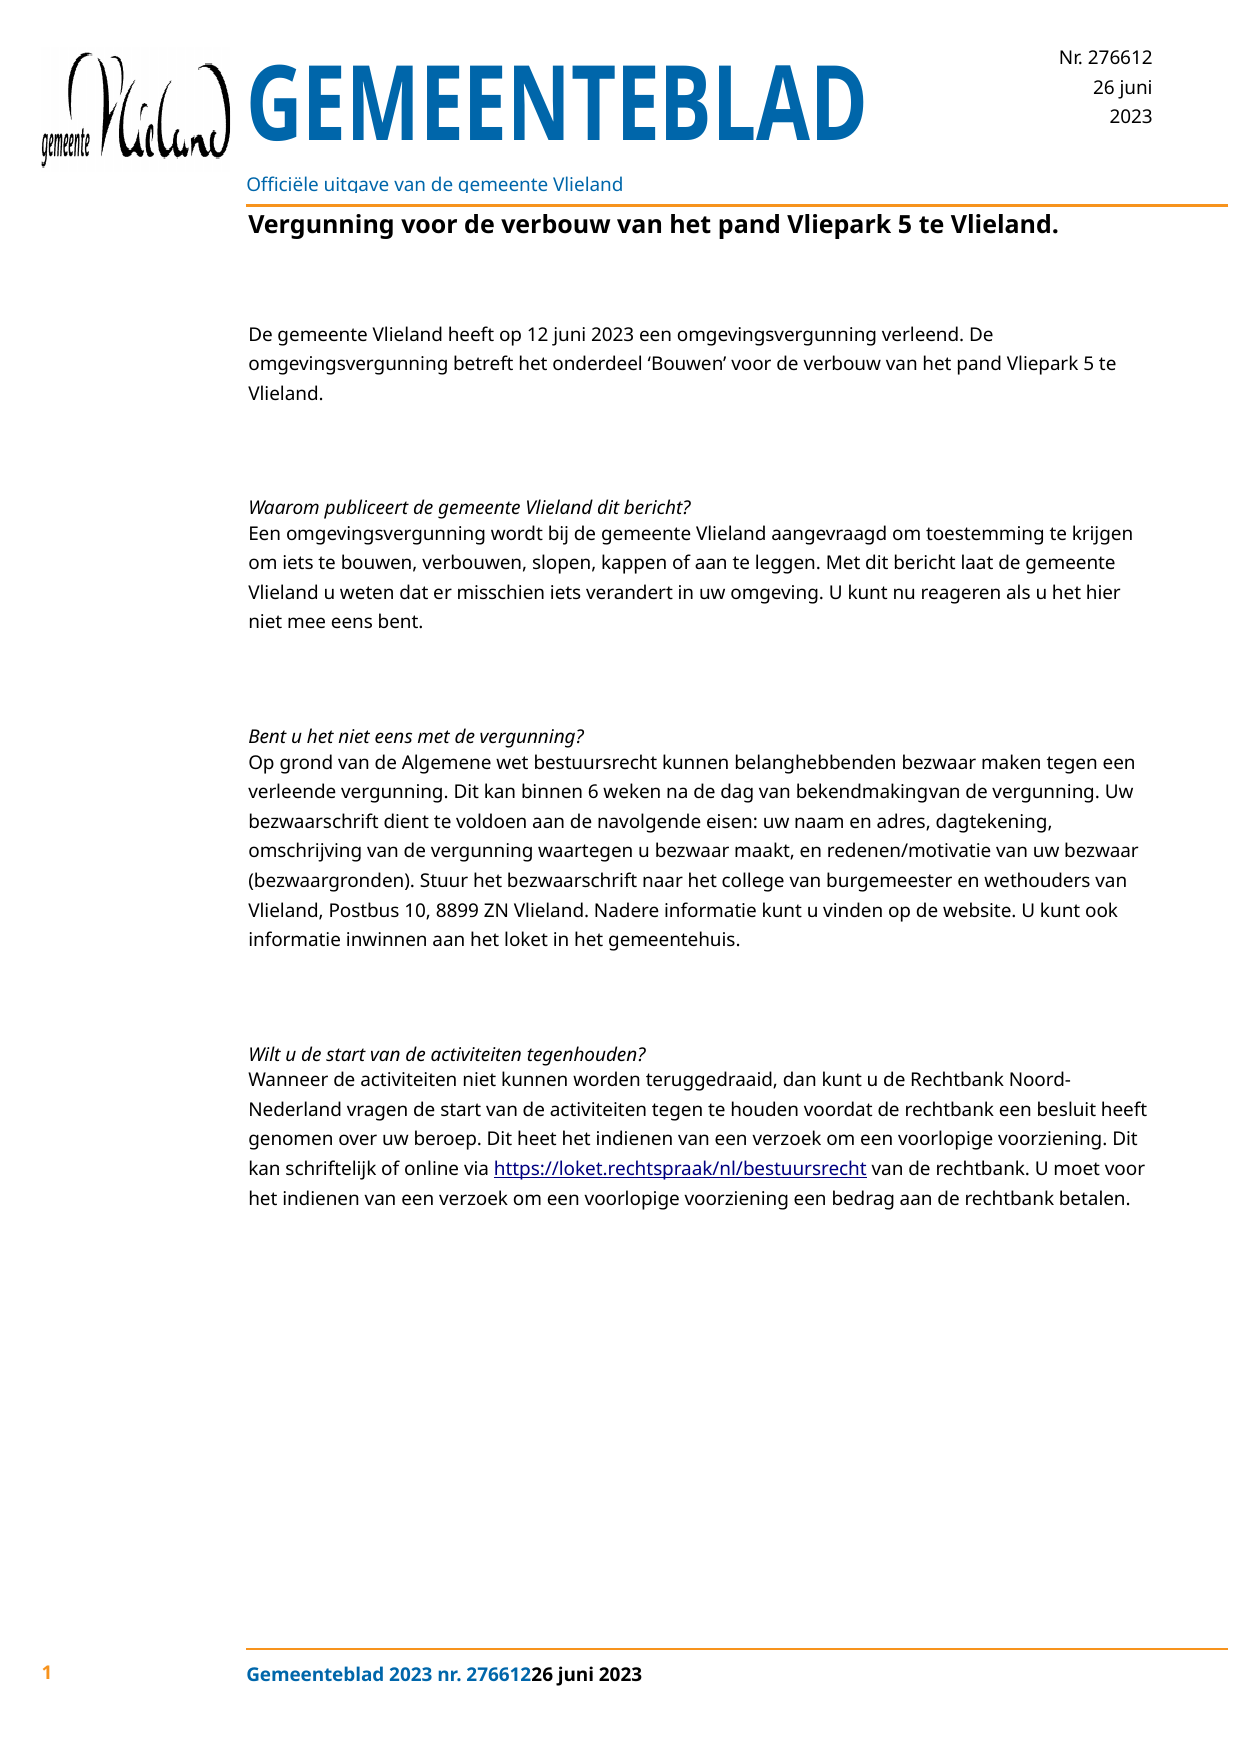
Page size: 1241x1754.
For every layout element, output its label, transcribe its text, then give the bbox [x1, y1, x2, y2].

text Wilt u de start van de activiteiten tegenhouden? [248, 1041, 1152, 1066]
text Waarom publiceert de gemeente Vlieland dit bericht? [248, 494, 1152, 520]
text Een omgevingsvergunning wordt bij de gemeente Vlieland aangevraagd om toestemming te krijgen om iets te bouwen, verbouwen, slopen, kappen of aan te leggen. Met dit bericht laat de gemeente Vlieland u weten dat er misschien iets verandert in uw omgeving. U kunt nu reageren als u het hier niet mee eens bent. [248, 520, 1152, 634]
text Wanneer de activiteiten niet kunnen worden teruggedraaid, dan kunt u de Rechtbank Noord-Nederland vragen de start van de activiteiten tegen te houden voordat de rechtbank een besluit heeft genomen over uw beroep. Dit heet het indienen van een verzoek om een voorlopige voorziening. Dit kan schriftelijk of online via https://loket.rechtspraak/nl/bestuursrecht van de rechtbank. U moet voor het indienen van een verzoek om een voorlopige voorziening een bedrag aan de rechtbank betalen. [248, 1066, 1152, 1211]
text De gemeente Vlieland heeft op 12 juni 2023 een omgevingsvergunning verleend. De omgevingsvergunning betreft het onderdeel ‘Bouwen’ voor de verbouw van het pand Vliepark 5 te Vlieland. [248, 321, 1152, 406]
picture [41, 47, 231, 172]
text Op grond van de Algemene wet bestuursrecht kunnen belanghebbenden bezwaar maken tegen een verleende vergunning. Dit kan binnen 6 weken na de dag van bekendmakingvan de vergunning. Uw bezwaarschrift dient te voldoen aan de navolgende eisen: uw naam en adres, dagtekening, omschrijving van de vergunning waartegen u bezwaar maakt, en redenen/motivatie van uw bezwaar (bezwaargronden). Stuur het bezwaarschrift naar het college van burgemeester en wethouders van Vlieland, Postbus 10, 8899 ZN Vlieland. Nadere informatie kunt u vinden op de website. U kunt ook informatie inwinnen aan het loket in het gemeentehuis. [248, 749, 1152, 952]
text Bent u het niet eens met de vergunning? [248, 723, 1152, 749]
text Vergunning voor de verbouw van het pand Vliepark 5 te Vlieland. [248, 207, 1152, 241]
